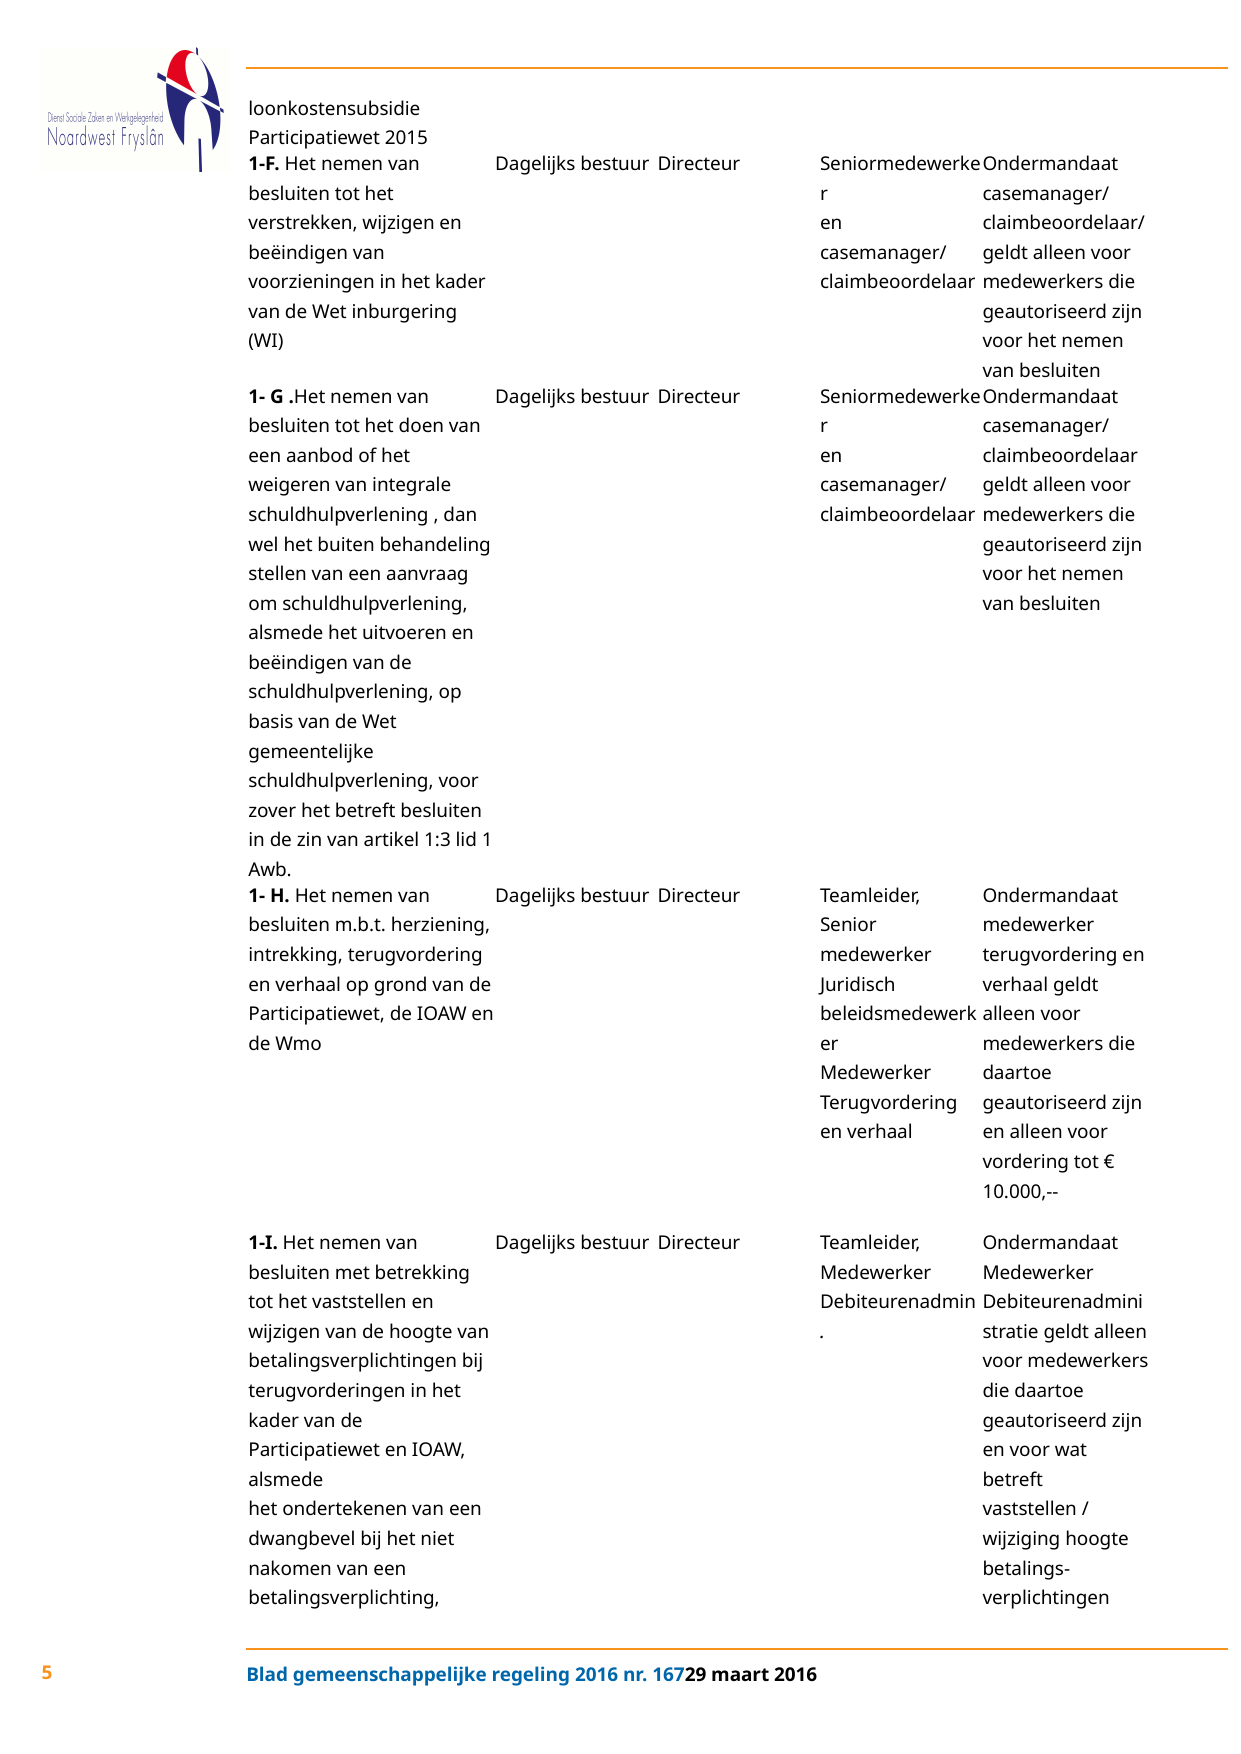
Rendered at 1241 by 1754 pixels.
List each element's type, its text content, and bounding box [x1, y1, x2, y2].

table_cell Directeur [658, 150, 820, 383]
table_cell 1- H. Het nemen van besluiten m.b.t. herziening, intrekking, terugvordering en verhaal op grond van de Participatiewet, de IOAW en de Wmo [248, 882, 495, 1203]
table_cell [820, 95, 982, 150]
table_cell Dagelijks bestuur [495, 150, 657, 383]
table_cell Teamleider, Medewerker Debiteurenadmin. [820, 1229, 982, 1610]
table_cell [495, 1204, 657, 1229]
table_cell 1-F. Het nemen van besluiten tot het verstrekken, wijzigen en beëindigen van voorzieningen in het kader van de Wet inburgering (WI) [248, 150, 495, 383]
table_cell Teamleider, Senior medewerker Juridisch beleidsmedewerker Medewerker Terugvordering en verhaal [820, 882, 982, 1203]
table_cell Dagelijks bestuur [495, 383, 657, 882]
table_cell Directeur [658, 383, 820, 882]
table_cell Ondermandaat casemanager/ claimbeoordelaar/ geldt alleen voor medewerkers die geautoriseerd zijn voor het nemen van besluiten [982, 150, 1152, 383]
table_cell Dagelijks bestuur [495, 882, 657, 1203]
table_cell [248, 1204, 495, 1229]
table_cell [982, 1204, 1152, 1229]
table_cell [658, 95, 820, 150]
table_cell 1-I. Het nemen van besluiten met betrekking tot het vaststellen en wijzigen van de hoogte van betalingsverplichtingen bij terugvorderingen in het kader van de Participatiewet en IOAW, alsmede het ondertekenen van een dwangbevel bij het niet nakomen van een betalingsverplichting, [248, 1229, 495, 1610]
table_cell Directeur [658, 882, 820, 1203]
table_cell loonkostensubsidie Participatiewet 2015 [248, 95, 495, 150]
table_cell Ondermandaat casemanager/ claimbeoordelaar geldt alleen voor medewerkers die geautoriseerd zijn voor het nemen van besluiten [982, 383, 1152, 882]
table_cell Seniormedewerker en casemanager/ claimbeoordelaar [820, 383, 982, 882]
table_cell [820, 1204, 982, 1229]
table_cell Dagelijks bestuur [495, 1229, 657, 1610]
table_cell Directeur [658, 1229, 820, 1610]
table_cell [658, 1204, 820, 1229]
table_cell Ondermandaat Medewerker Debiteurenadministratie geldt alleen voor medewerkers die daartoe geautoriseerd zijn en voor wat betreft vaststellen / wijziging hoogte betalings-verplichtingen [982, 1229, 1152, 1610]
table_cell Seniormedewerker en casemanager/ claimbeoordelaar [820, 150, 982, 383]
table_cell Ondermandaat medewerker terugvordering en verhaal geldt alleen voor medewerkers die daartoe geautoriseerd zijn en alleen voor vordering tot € 10.000,-- [982, 882, 1152, 1203]
table_cell 1- G .Het nemen van besluiten tot het doen van een aanbod of het weigeren van integrale schuldhulpverlening , dan wel het buiten behandeling stellen van een aanvraag om schuldhulpverlening, alsmede het uitvoeren en beëindigen van de schuldhulpverlening, op basis van de Wet gemeentelijke schuldhulpverlening, voor zover het betreft besluiten in de zin van artikel 1:3 lid 1 Awb. [248, 383, 495, 882]
table_cell [982, 95, 1152, 150]
picture [41, 47, 231, 172]
table_cell [495, 95, 657, 150]
